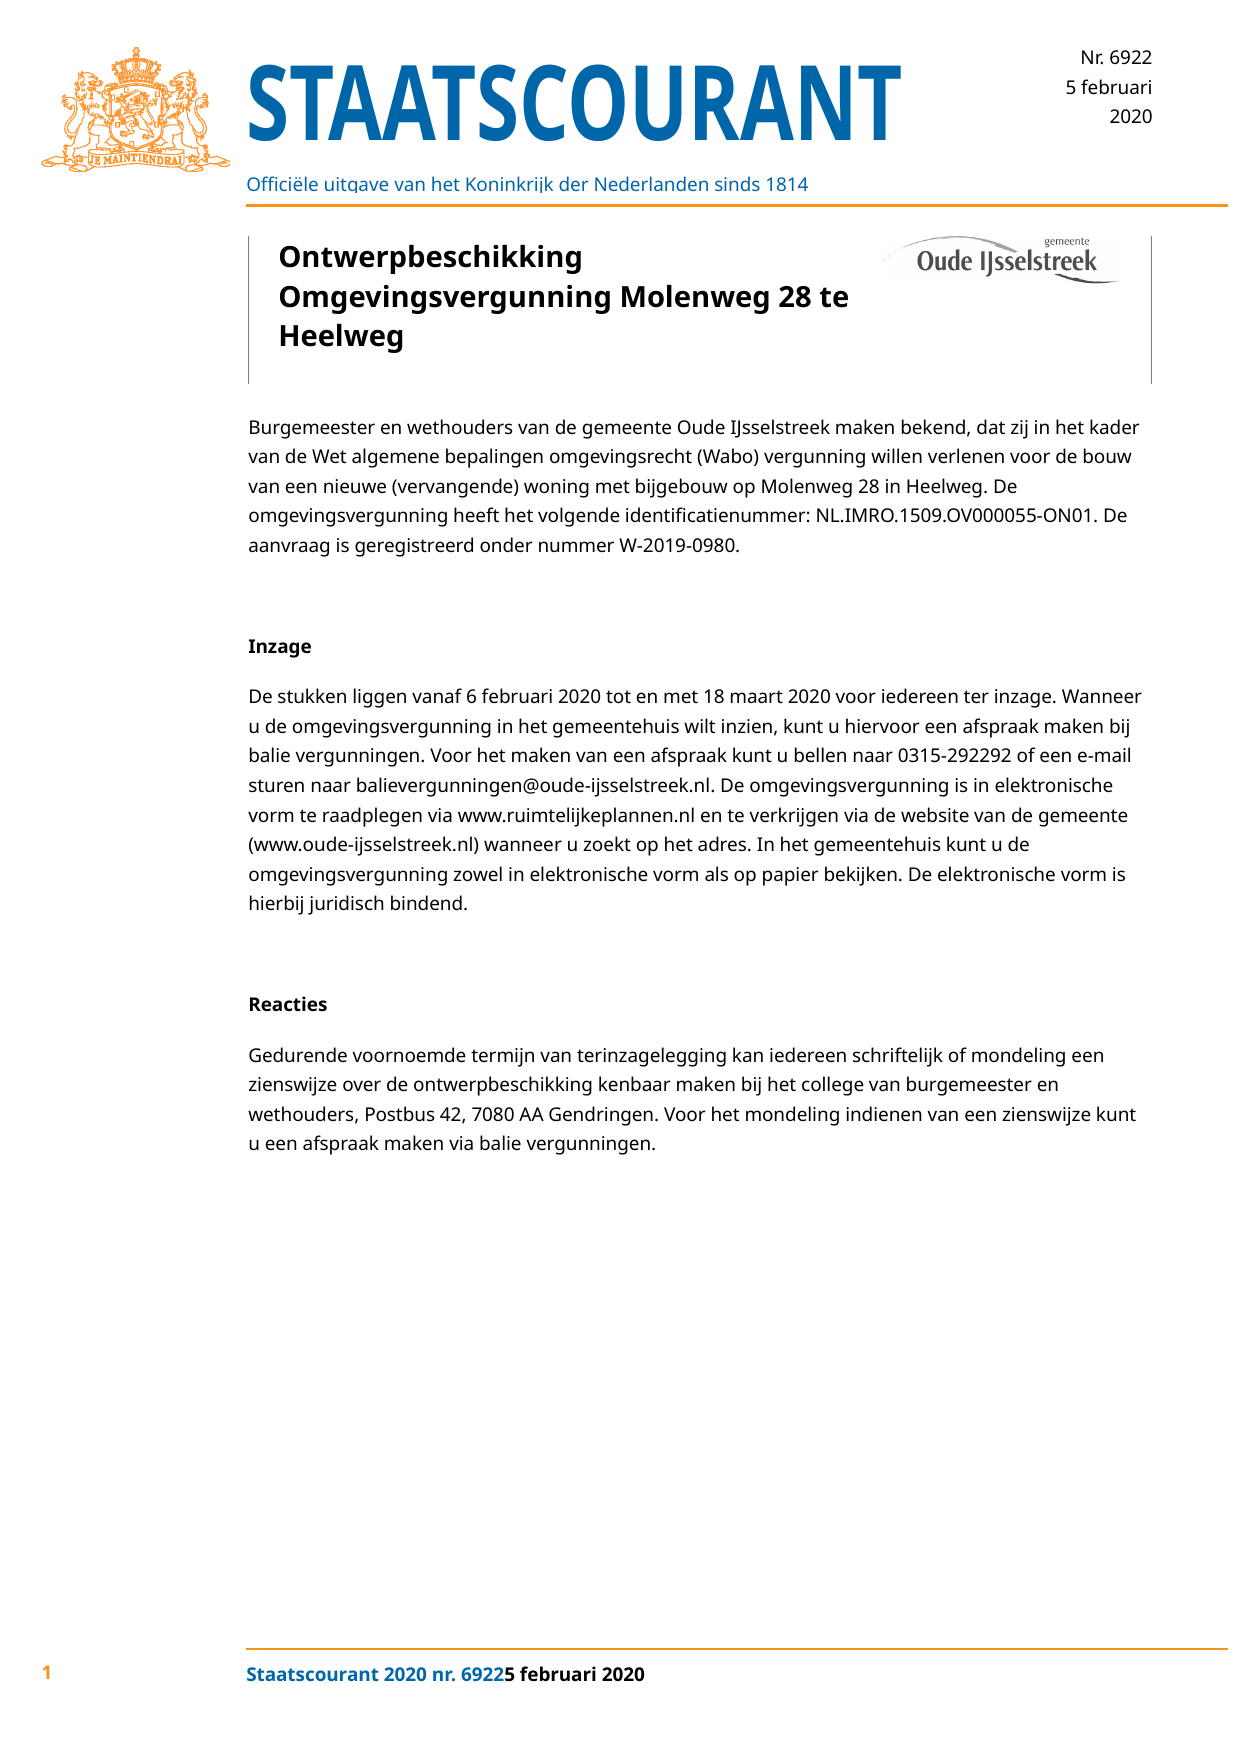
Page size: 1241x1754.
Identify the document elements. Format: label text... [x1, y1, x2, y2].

text Gedurende voornoemde termijn van terinzagelegging kan iedereen schriftelijk of mondeling een zienswijze over de ontwerpbeschikking kenbaar maken bij het college van burgemeester en wethouders, Postbus 42, 7080 AA Gendringen. Voor het mondeling indienen van een zienswijze kunt u een afspraak maken via balie vergunningen. [248, 1042, 1152, 1156]
picture [882, 236, 1119, 284]
text Burgemeester en wethouders van de gemeente Oude IJsselstreek maken bekend, dat zij in het kader van de Wet algemene bepalingen omgevingsrecht (Wabo) vergunning willen verlenen voor de bouw van een nieuwe (vervangende) woning met bijgebouw op Molenweg 28 in Heelweg. De omgevingsvergunning heeft het volgende identificatienummer: NL.IMRO.1509.OV000055-ON01. De aanvraag is geregistreerd onder nummer W-2019-0980. [248, 414, 1152, 558]
text Reacties [248, 991, 1152, 1017]
table_header [850, 236, 1151, 384]
text De stukken liggen vanaf 6 februari 2020 tot en met 18 maart 2020 voor iedereen ter inzage. Wanneer u de omgevingsvergunning in het gemeentehuis wilt inzien, kunt u hiervoor een afspraak maken bij balie vergunningen. Voor het maken van een afspraak kunt u bellen naar 0315-292292 of een e-mail sturen naar balievergunningen@oude-ijsselstreek.nl. De omgevingsvergunning is in elektronische vorm te raadplegen via www.ruimtelijkeplannen.nl en te verkrijgen via de website van de gemeente (www.oude-ijsselstreek.nl) wanneer u zoekt op het adres. In het gemeentehuis kunt u de omgevingsvergunning zowel in elektronische vorm als op papier bekijken. De elektronische vorm is hierbij juridisch bindend. [248, 683, 1152, 916]
picture [41, 47, 231, 172]
table_header Ontwerpbeschikking Omgevingsvergunning Molenweg 28 te Heelweg [249, 236, 850, 384]
text Inzage [248, 633, 1152, 659]
